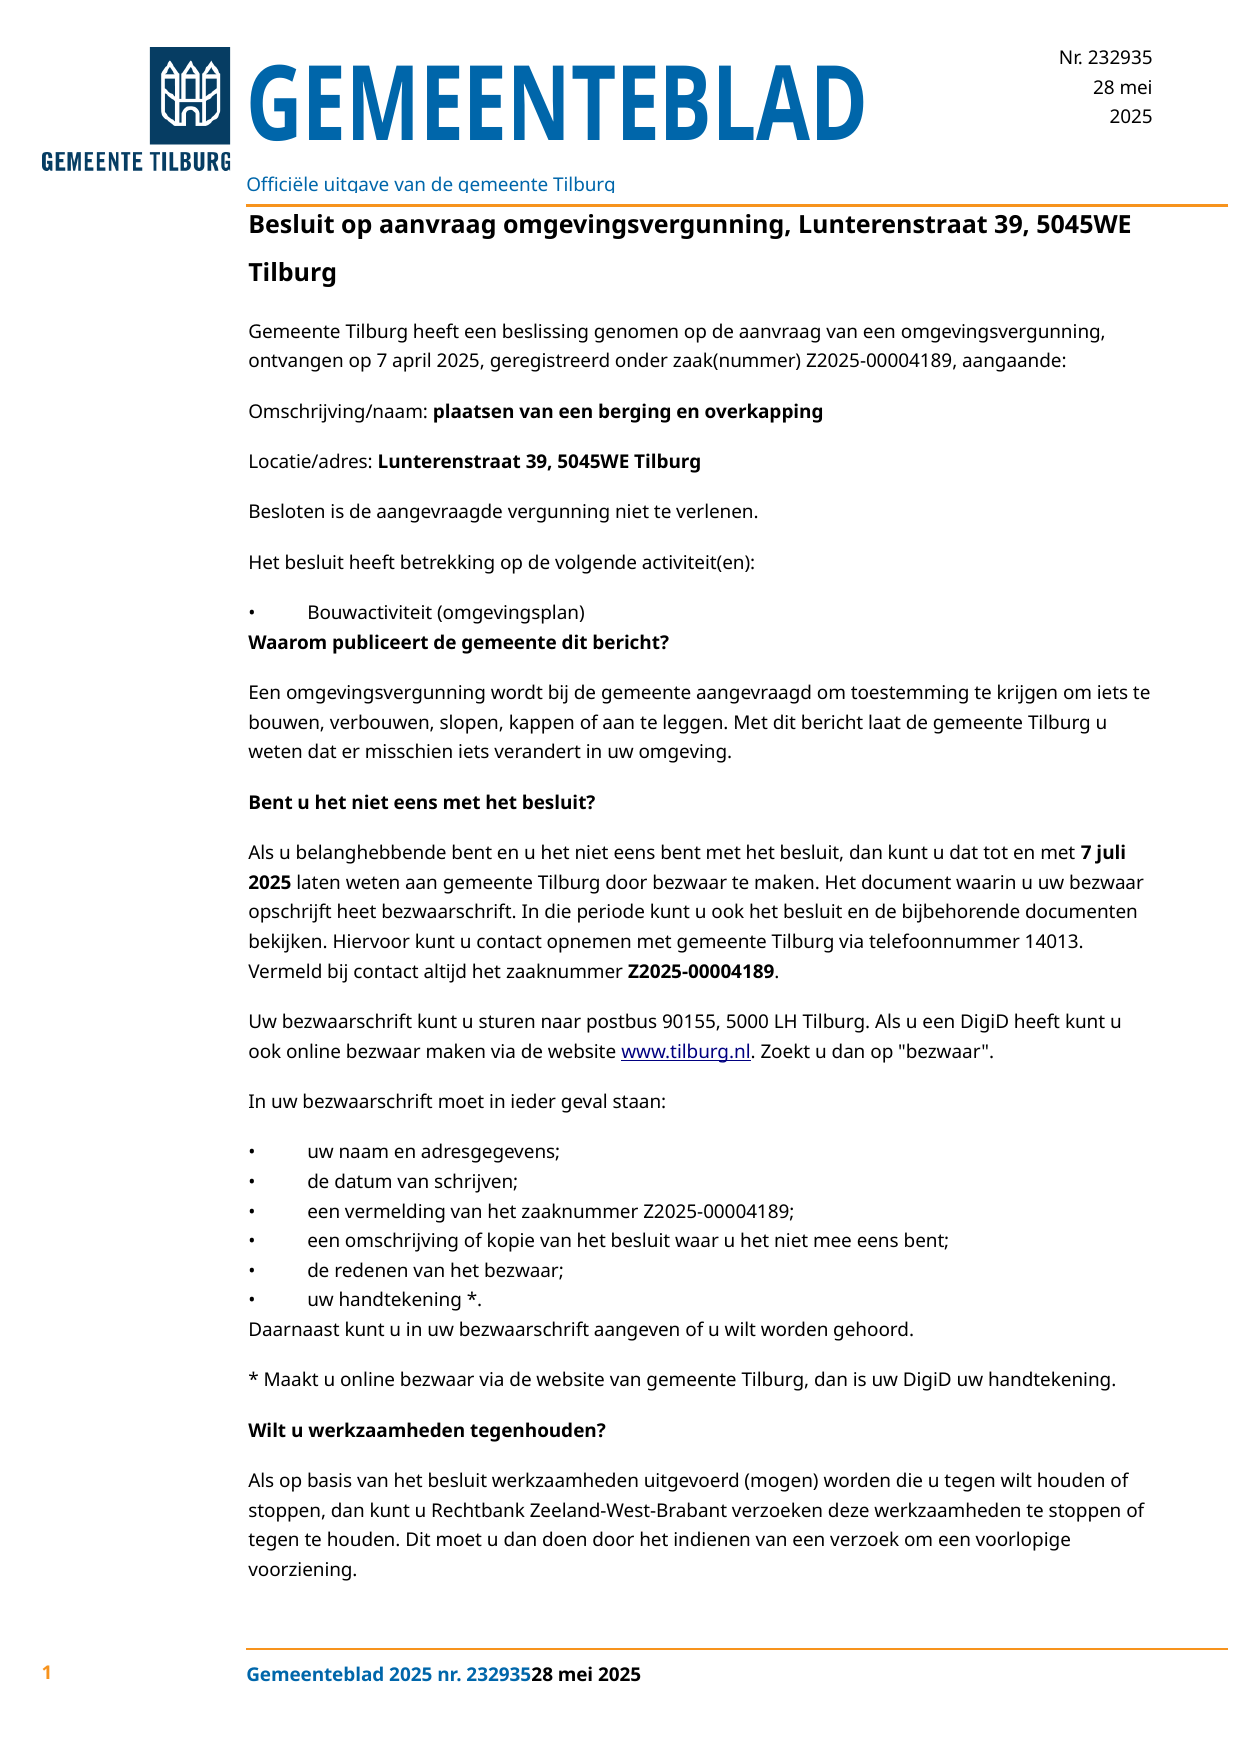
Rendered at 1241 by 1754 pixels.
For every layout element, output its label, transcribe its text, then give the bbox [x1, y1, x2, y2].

list een vermelding van het zaaknummer Z2025-00004189; [248, 1198, 1152, 1224]
picture [41, 47, 231, 172]
text Een omgevingsvergunning wordt bij de gemeente aangevraagd om toestemming te krijgen om iets te bouwen, verbouwen, slopen, kappen of aan te leggen. Met dit bericht laat de gemeente Tilburg u weten dat er misschien iets verandert in uw omgeving. [248, 679, 1152, 764]
text * Maakt u online bezwaar via de website van gemeente Tilburg, dan is uw DigiD uw handtekening. [248, 1367, 1152, 1392]
text Als op basis van het besluit werkzaamheden uitgevoerd (mogen) worden die u tegen wilt houden of stoppen, dan kunt u Rechtbank Zeeland-West-Brabant verzoeken deze werkzaamheden te stoppen of tegen te houden. Dit moet u dan doen door het indienen van een verzoek om een voorlopige voorziening. [248, 1467, 1152, 1582]
text Locatie/adres: Lunterenstraat 39, 5045WE Tilburg [248, 448, 1152, 474]
list uw naam en adresgegevens; [248, 1139, 1152, 1164]
text In uw bezwaarschrift moet in ieder geval staan: [248, 1088, 1152, 1114]
text Daarnaast kunt u in uw bezwaarschrift aangeven of u wilt worden gehoord. [248, 1316, 1152, 1342]
list een omschrijving of kopie van het besluit waar u het niet mee eens bent; [248, 1227, 1152, 1253]
text Omschrijving/naam: plaatsen van een berging en overkapping [248, 398, 1152, 424]
text Waarom publiceert de gemeente dit bericht? [248, 629, 1152, 655]
text Wilt u werkzaamheden tegenhouden? [248, 1417, 1152, 1443]
list Bouwactiviteit (omgevingsplan) [248, 599, 1152, 625]
list de redenen van het bezwaar; [248, 1257, 1152, 1283]
text Het besluit heeft betrekking op de volgende activiteit(en): [248, 549, 1152, 575]
list de datum van schrijven; [248, 1168, 1152, 1194]
list uw handtekening *. [248, 1287, 1152, 1312]
text Besluit op aanvraag omgevingsvergunning, Lunterenstraat 39, 5045WE Tilburg [248, 207, 1152, 288]
text Uw bezwaarschrift kunt u sturen naar postbus 90155, 5000 LH Tilburg. Als u een DigiD heeft kunt u ook online bezwaar maken via de website www.tilburg.nl. Zoekt u dan op "bezwaar". [248, 1008, 1152, 1064]
text Bent u het niet eens met het besluit? [248, 789, 1152, 815]
text Als u belanghebbende bent en u het niet eens bent met het besluit, dan kunt u dat tot en met 7 juli 2025 laten weten aan gemeente Tilburg door bezwaar te maken. Het document waarin u uw bezwaar opschrijft heet bezwaarschrift. In die periode kunt u ook het besluit en de bijbehorende documenten bekijken. Hiervoor kunt u contact opnemen met gemeente Tilburg via telefoonnummer 14013. Vermeld bij contact altijd het zaaknummer Z2025-00004189. [248, 839, 1152, 984]
text Besloten is de aangevraagde vergunning niet te verlenen. [248, 499, 1152, 524]
text Gemeente Tilburg heeft een beslissing genomen op de aanvraag van een omgevingsvergunning, ontvangen op 7 april 2025, geregistreerd onder zaak(nummer) Z2025-00004189, aangaande: [248, 318, 1152, 373]
